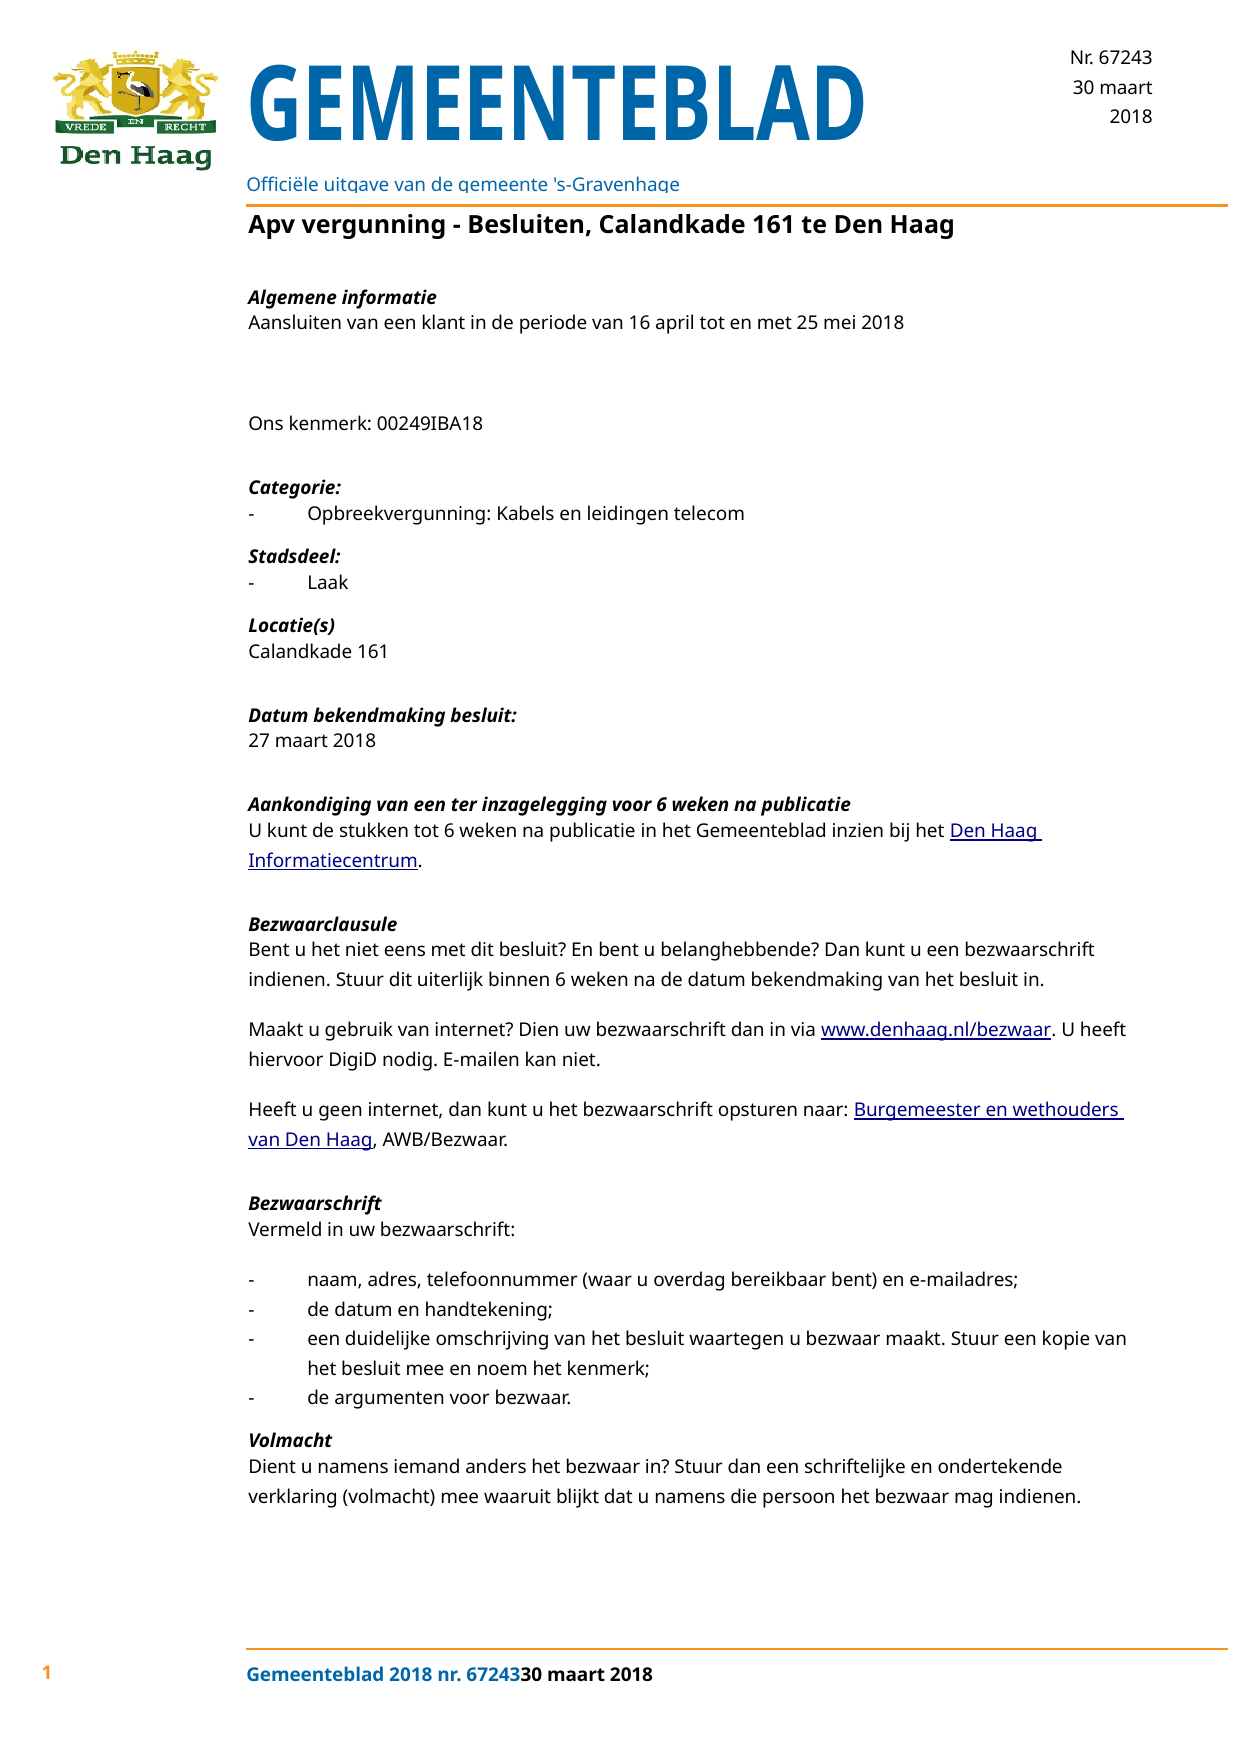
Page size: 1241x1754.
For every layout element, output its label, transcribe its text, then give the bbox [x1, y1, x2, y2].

picture [41, 47, 231, 172]
list de datum en handtekening; [248, 1296, 1152, 1321]
text Locatie(s) [248, 612, 1152, 638]
text Algemene informatie [248, 284, 1152, 309]
text Aansluiten van een klant in de periode van 16 april tot en met 25 mei 2018 [248, 309, 1152, 335]
text Volmacht [248, 1428, 1152, 1453]
text Maakt u gebruik van internet? Dien uw bezwaarschrift dan in via www.denhaag.nl/bezwaar. U heeft hiervoor DigiD nodig. E-mailen kan niet. [248, 1016, 1152, 1072]
list naam, adres, telefoonnummer (waar u overdag bereikbaar bent) en e-mailadres; [248, 1266, 1152, 1292]
text Datum bekendmaking besluit: [248, 702, 1152, 727]
list Laak [248, 569, 1152, 595]
text Aankondiging van een ter inzagelegging voor 6 weken na publicatie [248, 791, 1152, 817]
text Vermeld in uw bezwaarschrift: [248, 1216, 1152, 1241]
text Apv vergunning - Besluiten, Calandkade 161 te Den Haag [248, 207, 1152, 241]
list Opbreekvergunning: Kabels en leidingen telecom [248, 500, 1152, 526]
text Stadsdeel: [248, 543, 1152, 569]
list de argumenten voor bezwaar. [248, 1384, 1152, 1410]
text Bent u het niet eens met dit besluit? En bent u belanghebbende? Dan kunt u een bezwaarschrift indienen. Stuur dit uiterlijk binnen 6 weken na de datum bekendmaking van het besluit in. [248, 936, 1152, 992]
text Categorie: [248, 474, 1152, 500]
text Dient u namens iemand anders het bezwaar in? Stuur dan een schriftelijke en ondertekende verklaring (volmacht) mee waaruit blijkt dat u namens die persoon het bezwaar mag indienen. [248, 1453, 1152, 1509]
text Calandkade 161 [248, 638, 1152, 663]
text Ons kenmerk: 00249IBA18 [248, 410, 1152, 436]
text U kunt de stukken tot 6 weken na publicatie in het Gemeenteblad inzien bij het Den Haag Informatiecentrum. [248, 817, 1152, 872]
text Bezwaarclausule [248, 911, 1152, 936]
text Heeft u geen internet, dan kunt u het bezwaarschrift opsturen naar: Burgemeester en wethouders van Den Haag, AWB/Bezwaar. [248, 1096, 1152, 1152]
text Bezwaarschrift [248, 1190, 1152, 1216]
text 27 maart 2018 [248, 727, 1152, 753]
list een duidelijke omschrijving van het besluit waartegen u bezwaar maakt. Stuur een kopie van het besluit mee en noem het kenmerk; [248, 1325, 1152, 1381]
